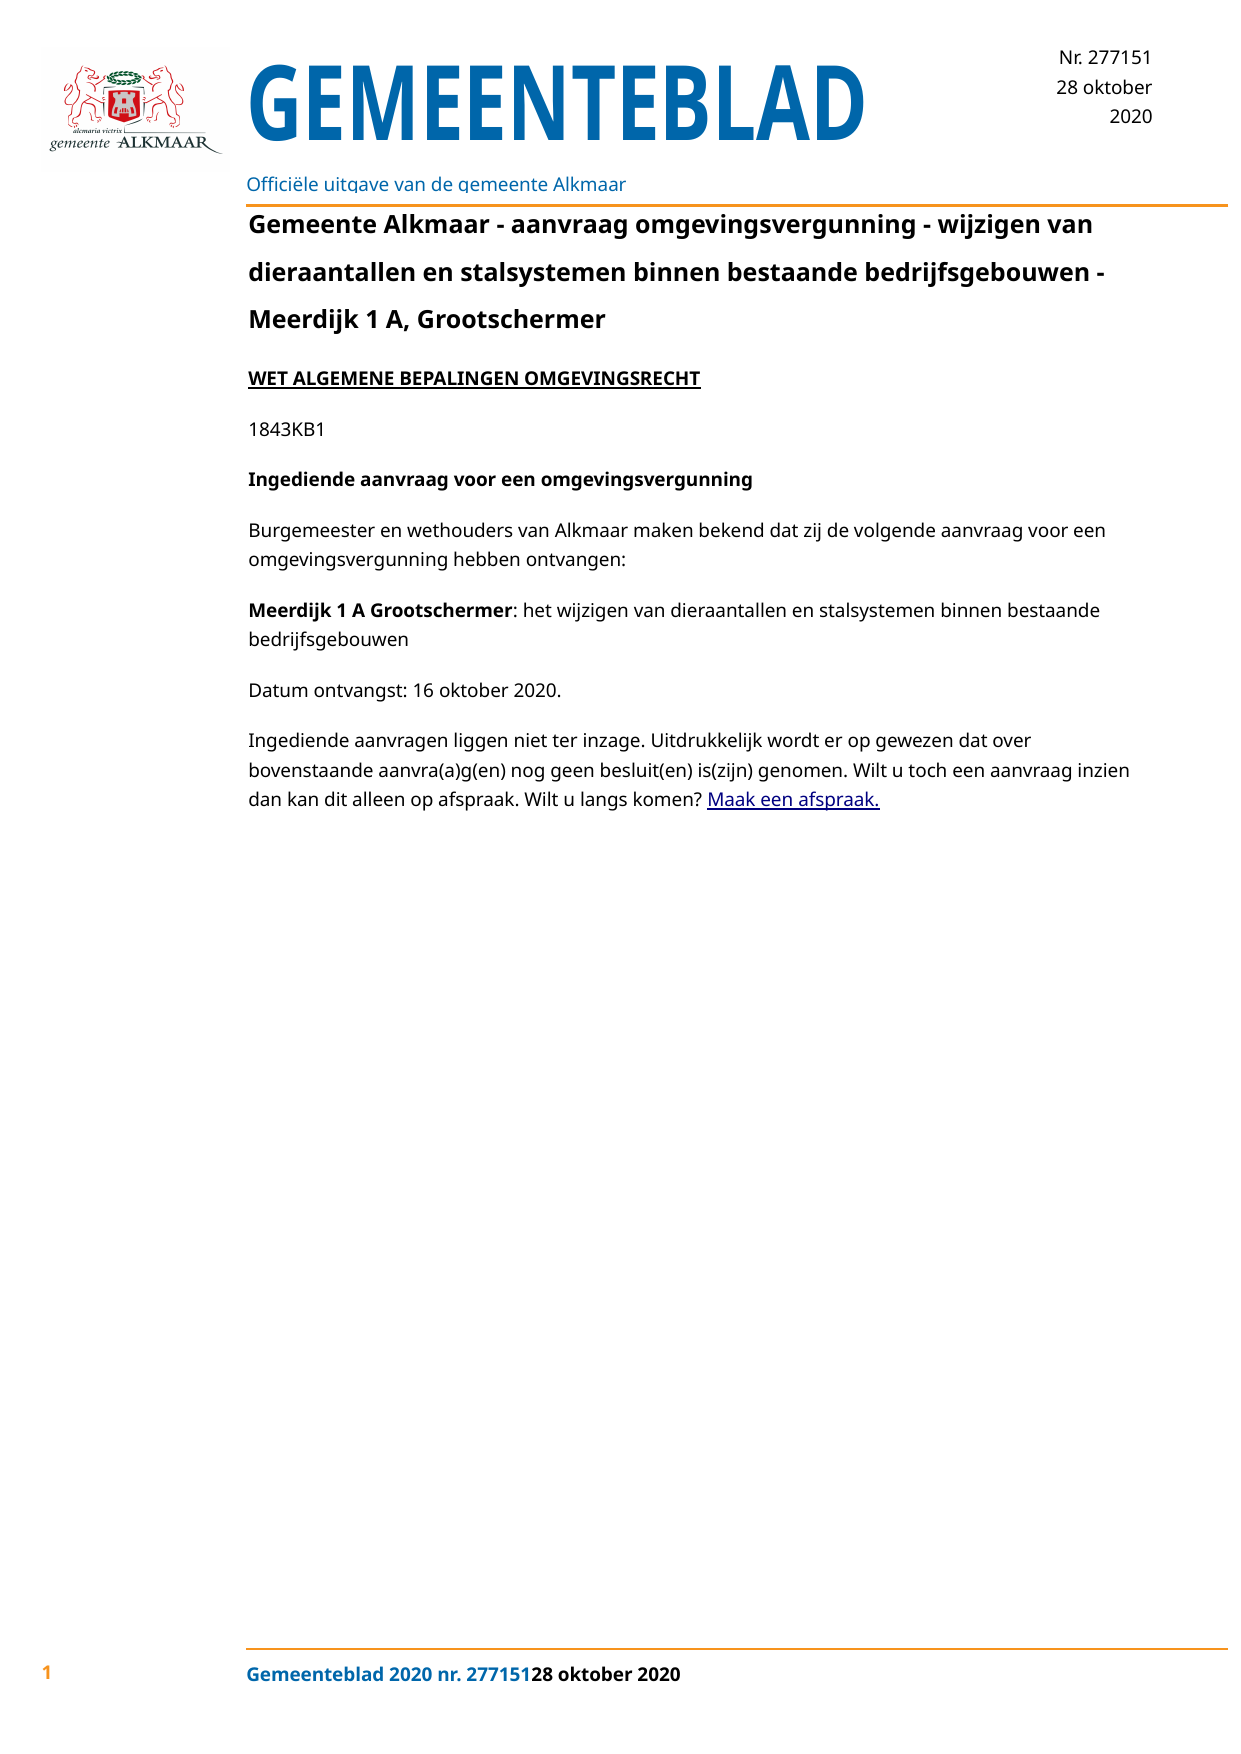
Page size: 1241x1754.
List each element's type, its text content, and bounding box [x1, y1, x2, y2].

text Datum ontvangst: 16 oktober 2020. [248, 677, 1152, 702]
text Ingediende aanvragen liggen niet ter inzage. Uitdrukkelijk wordt er op gewezen dat over bovenstaande aanvra(a)g(en) nog geen besluit(en) is(zijn) genomen. Wilt u toch een aanvraag inzien dan kan dit alleen op afspraak. Wilt u langs komen? Maak een afspraak. [248, 727, 1152, 812]
text Burgemeester en wethouders van Alkmaar maken bekend dat zij de volgende aanvraag voor een omgevingsvergunning hebben ontvangen: [248, 517, 1152, 572]
text Ingediende aanvraag voor een omgevingsvergunning [248, 466, 1152, 492]
text 1843KB1 [248, 416, 1152, 442]
picture [41, 47, 231, 172]
text WET ALGEMENE BEPALINGEN OMGEVINGSRECHT [248, 366, 1152, 391]
text Meerdijk 1 A Grootschermer: het wijzigen van dieraantallen en stalsystemen binnen bestaande bedrijfsgebouwen [248, 597, 1152, 652]
text Gemeente Alkmaar - aanvraag omgevingsvergunning - wijzigen van dieraantallen en stalsystemen binnen bestaande bedrijfsgebouwen - Meerdijk 1 A, Grootschermer [248, 207, 1152, 336]
